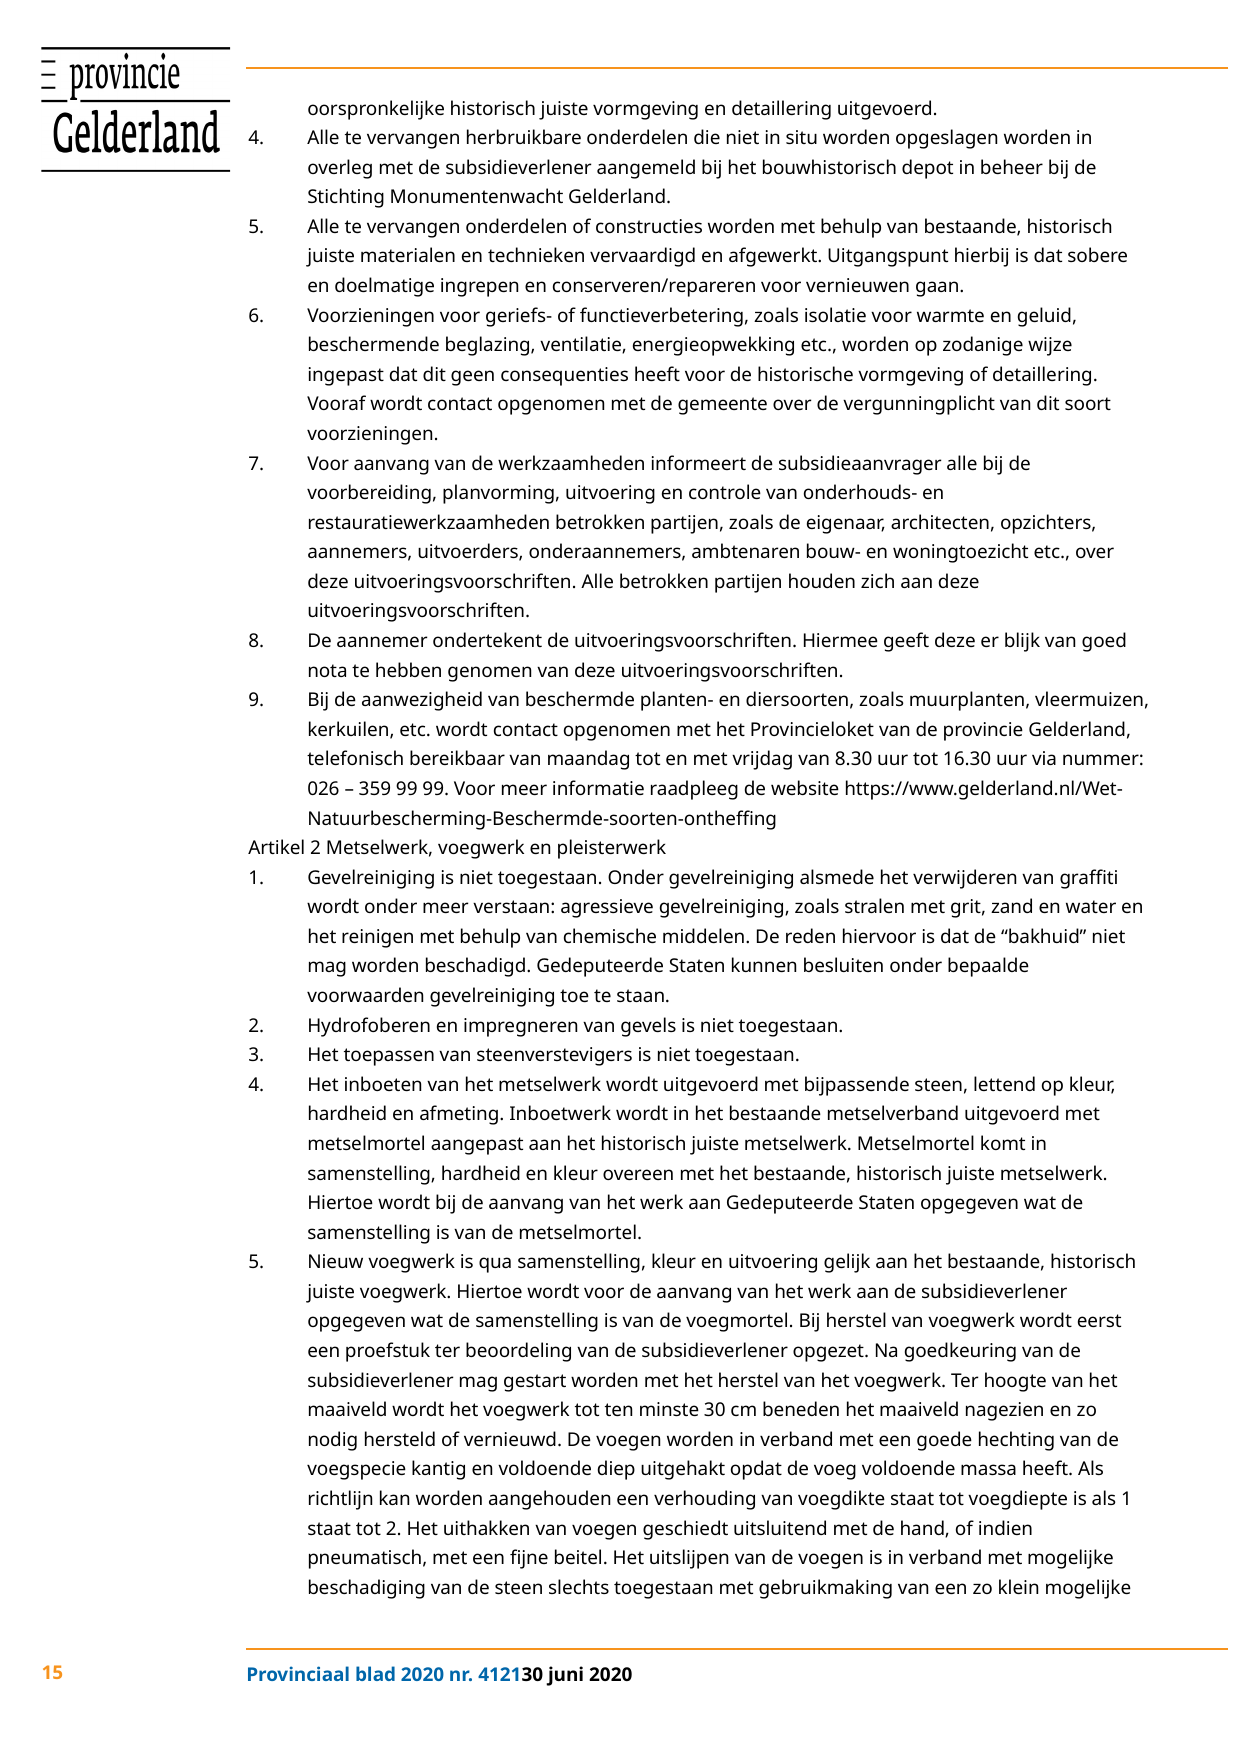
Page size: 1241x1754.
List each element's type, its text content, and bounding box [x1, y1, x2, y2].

list De aannemer ondertekent de uitvoeringsvoorschriften. Hiermee geeft deze er blijk van goed nota te hebben genomen van deze uitvoeringsvoorschriften. [248, 627, 1152, 683]
list Alle te vervangen herbruikbare onderdelen die niet in situ worden opgeslagen worden in overleg met de subsidieverlener aangemeld bij het bouwhistorisch depot in beheer bij de Stichting Monumentenwacht Gelderland. [248, 124, 1152, 209]
list oorspronkelijke historisch juiste vormgeving en detaillering uitgevoerd. [248, 95, 1152, 121]
list Hydrofoberen en impregneren van gevels is niet toegestaan. [248, 1012, 1152, 1038]
list Voorzieningen voor geriefs- of functieverbetering, zoals isolatie voor warmte en geluid, beschermende beglazing, ventilatie, energieopwekking etc., worden op zodanige wijze ingepast dat dit geen consequenties heeft voor de historische vormgeving of detaillering. Vooraf wordt contact opgenomen met de gemeente over de vergunningplicht van dit soort voorzieningen. [248, 302, 1152, 446]
list Voor aanvang van de werkzaamheden informeert de subsidieaanvrager alle bij de voorbereiding, planvorming, uitvoering en controle van onderhouds- en restauratiewerkzaamheden betrokken partijen, zoals de eigenaar, architecten, opzichters, aannemers, uitvoerders, onderaannemers, ambtenaren bouw- en woningtoezicht etc., over deze uitvoeringsvoorschriften. Alle betrokken partijen houden zich aan deze uitvoeringsvoorschriften. [248, 450, 1152, 623]
list Nieuw voegwerk is qua samenstelling, kleur en uitvoering gelijk aan het bestaande, historisch juiste voegwerk. Hiertoe wordt voor de aanvang van het werk aan de subsidieverlener opgegeven wat de samenstelling is van de voegmortel. Bij herstel van voegwerk wordt eerst een proefstuk ter beoordeling van de subsidieverlener opgezet. Na goedkeuring van de subsidieverlener mag gestart worden met het herstel van het voegwerk. Ter hoogte van het maaiveld wordt het voegwerk tot ten minste 30 cm beneden het maaiveld nagezien en zo nodig hersteld of vernieuwd. De voegen worden in verband met een goede hechting van de voegspecie kantig en voldoende diep uitgehakt opdat de voeg voldoende massa heeft. Als richtlijn kan worden aangehouden een verhouding van voegdikte staat tot voegdiepte is als 1 staat tot 2. Het uithakken van voegen geschiedt uitsluitend met de hand, of indien pneumatisch, met een fijne beitel. Het uitslijpen van de voegen is in verband met mogelijke beschadiging van de steen slechts toegestaan met gebruikmaking van een zo klein mogelijke [248, 1248, 1152, 1600]
list Het toepassen van steenverstevigers is niet toegestaan. [248, 1041, 1152, 1067]
list Het inboeten van het metselwerk wordt uitgevoerd met bijpassende steen, lettend op kleur, hardheid en afmeting. Inboetwerk wordt in het bestaande metselverband uitgevoerd met metselmortel aangepast aan het historisch juiste metselwerk. Metselmortel komt in samenstelling, hardheid en kleur overeen met het bestaande, historisch juiste metselwerk. Hiertoe wordt bij de aanvang van het werk aan Gedeputeerde Staten opgegeven wat de samenstelling is van de metselmortel. [248, 1071, 1152, 1245]
list Alle te vervangen onderdelen of constructies worden met behulp van bestaande, historisch juiste materialen en technieken vervaardigd en afgewerkt. Uitgangspunt hierbij is dat sobere en doelmatige ingrepen en conserveren/repareren voor vernieuwen gaan. [248, 213, 1152, 298]
text Artikel 2 Metselwerk, voegwerk en pleisterwerk [248, 834, 1152, 860]
list Gevelreiniging is niet toegestaan. Onder gevelreiniging alsmede het verwijderen van graffiti wordt onder meer verstaan: agressieve gevelreiniging, zoals stralen met grit, zand en water en het reinigen met behulp van chemische middelen. De reden hiervoor is dat de “bakhuid” niet mag worden beschadigd. Gedeputeerde Staten kunnen besluiten onder bepaalde voorwaarden gevelreiniging toe te staan. [248, 864, 1152, 1008]
picture [41, 47, 231, 172]
list Bij de aanwezigheid van beschermde planten- en diersoorten, zoals muurplanten, vleermuizen, kerkuilen, etc. wordt contact opgenomen met het Provincieloket van de provincie Gelderland, telefonisch bereikbaar van maandag tot en met vrijdag van 8.30 uur tot 16.30 uur via nummer: 026 – 359 99 99. Voor meer informatie raadpleeg de website https://www.gelderland.nl/Wet-Natuurbescherming-Beschermde-soorten-ontheffing [248, 686, 1152, 831]
